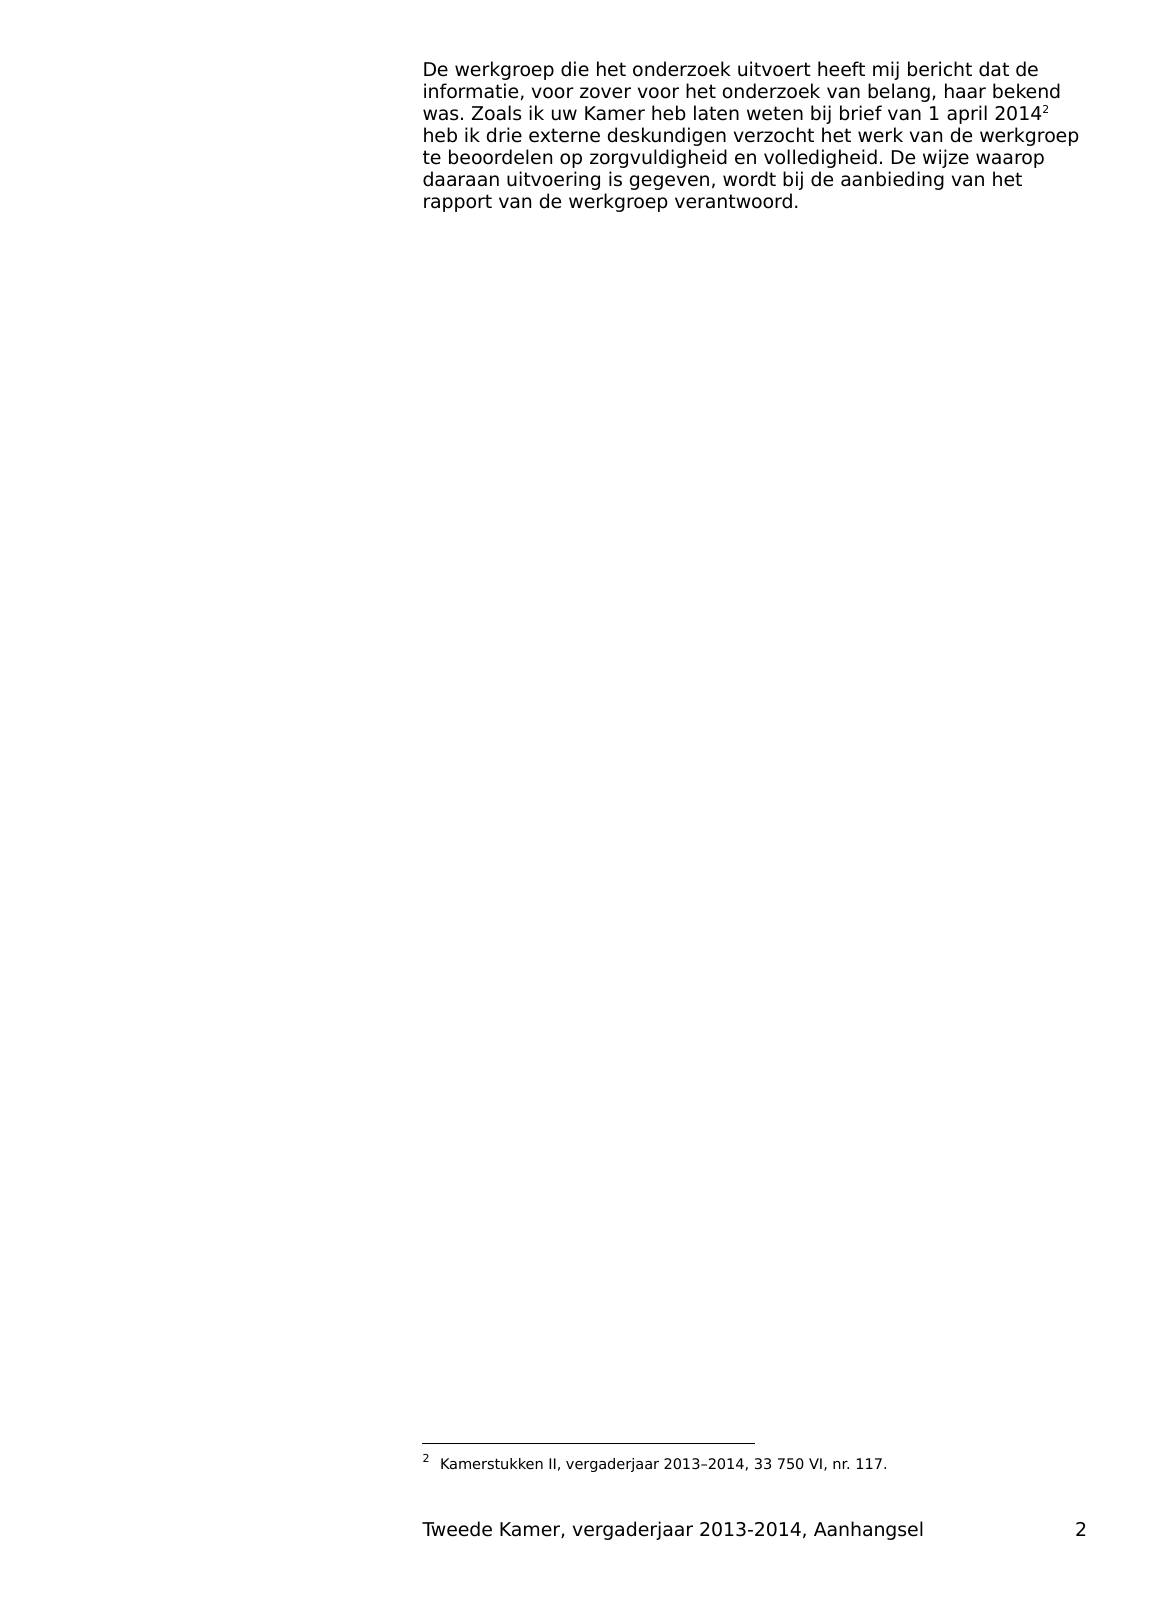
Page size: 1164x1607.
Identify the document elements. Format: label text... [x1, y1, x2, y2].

text De werkgroep die het onderzoek uitvoert heeft mij bericht dat de informatie, voor zover voor het onderzoek van belang, haar bekend was. Zoals ik uw Kamer heb laten weten bij brief van 1 april 2014 heb ik drie externe deskundigen verzocht het werk van de werkgroep te beoordelen op zorgvuldigheid en volledigheid. De wijze waarop daaraan uitvoering is gegeven, wordt bij de aanbieding van het rapport van de werkgroep verantwoord. [422, 59, 1087, 213]
text Kamerstukken II, vergaderjaar 2013–2014, 33 750 VI, nr. 117. [422, 1452, 1087, 1474]
